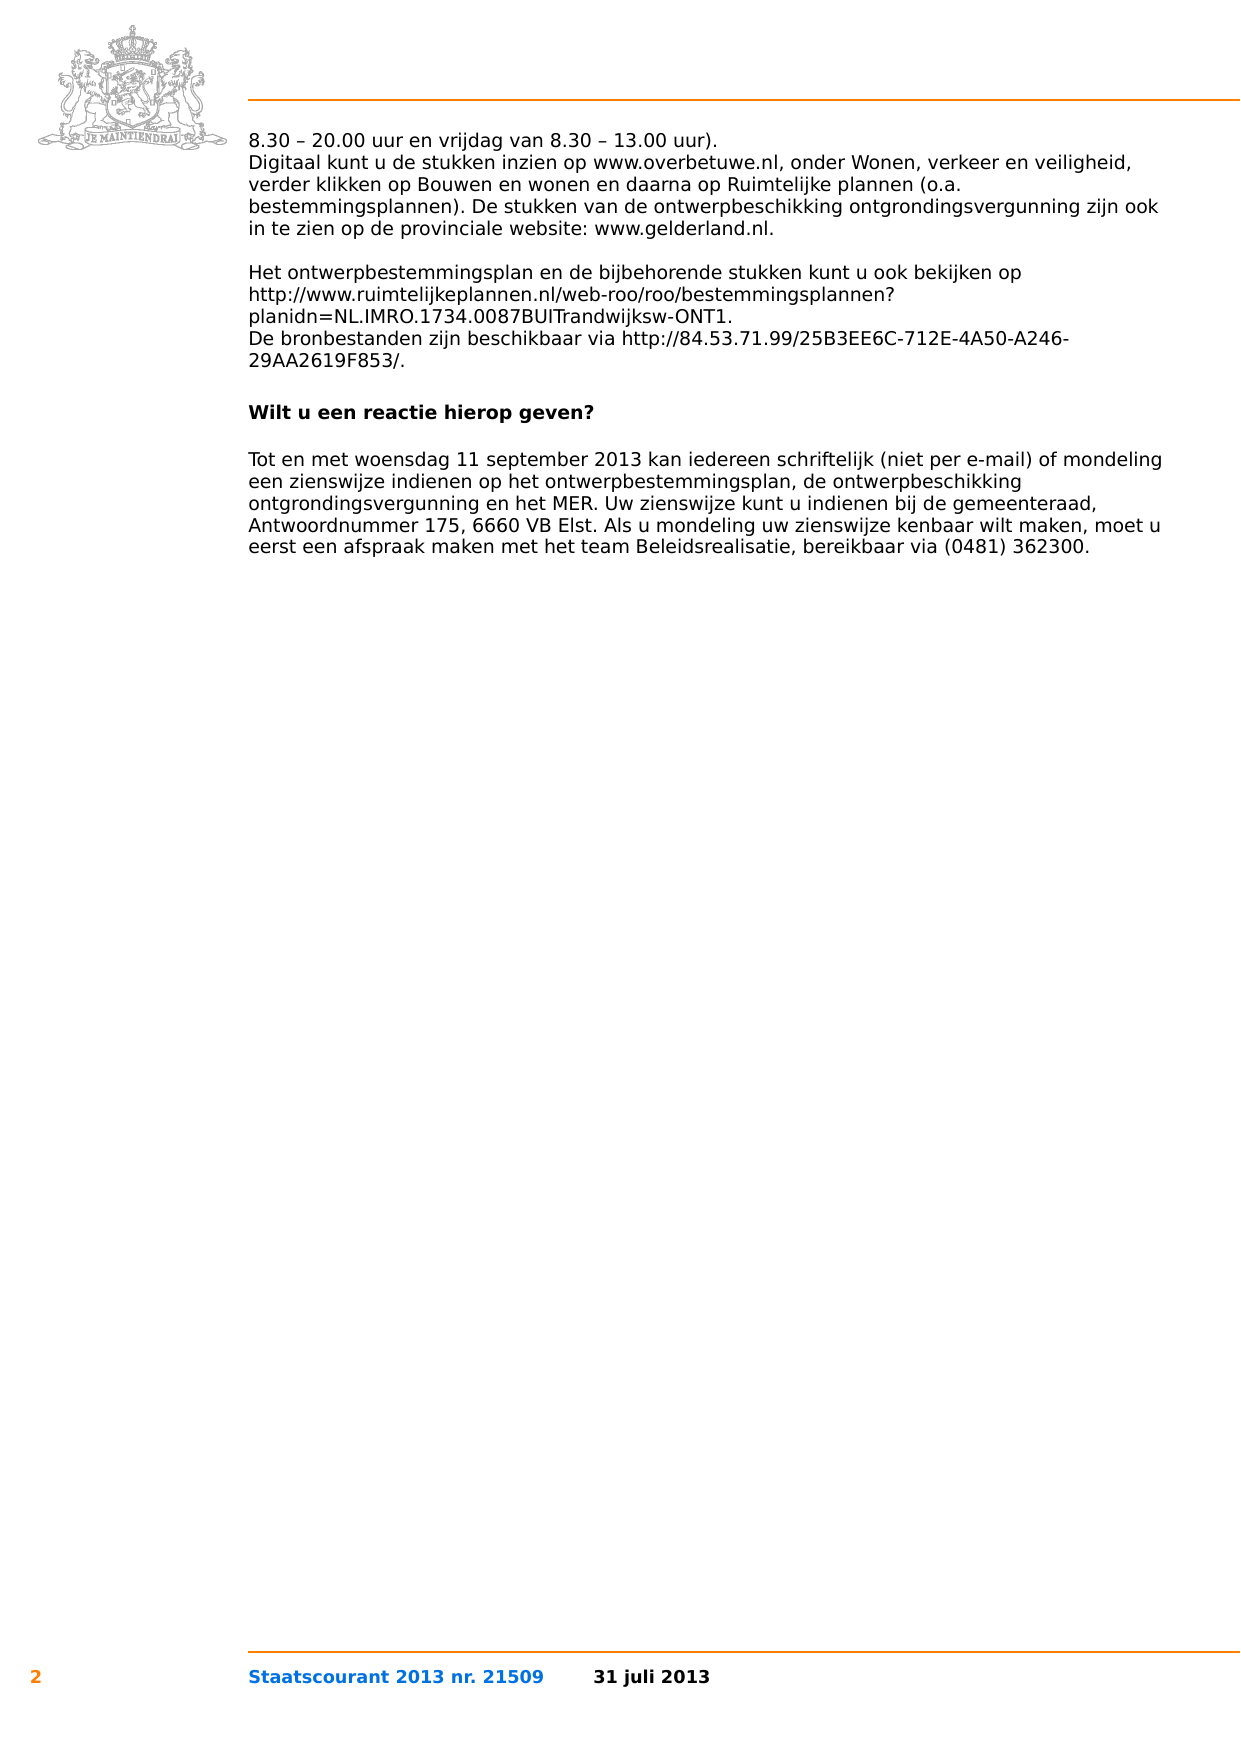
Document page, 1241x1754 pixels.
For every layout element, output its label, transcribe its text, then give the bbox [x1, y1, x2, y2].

text Tot en met woensdag 11 september 2013 kan iedereen schriftelijk (niet per e-mail) of mondeling een zienswijze indienen op het ontwerpbestemmingsplan, de ontwerpbeschikking ontgrondingsvergunning en het MER. Uw zienswijze kunt u indienen bij de gemeenteraad, Antwoordnummer 175, 6660 VB Elst. Als u mondeling uw zienswijze kenbaar wilt maken, moet u eerst een afspraak maken met het team Beleidsrealisatie, bereikbaar via (0481) 362300. [248, 448, 1163, 558]
text De bronbestanden zijn beschikbaar via http://84.53.71.99/25B3EE6C-712E-4A50-A246-29AA2619F853/. [248, 328, 1163, 372]
subtitle Wilt u een reactie hierop geven? [248, 402, 1163, 423]
text Het ontwerpbestemmingsplan en de bijbehorende stukken kunt u ook bekijken op http://www.ruimtelijkeplannen.nl/web-roo/roo/bestemmingsplannen?planidn=NL.IMRO.1734.0087BUITrandwijksw-ONT1. [248, 262, 1163, 328]
text 8.30 – 20.00 uur en vrijdag van 8.30 – 13.00 uur). [248, 130, 1163, 152]
picture [38, 25, 227, 150]
text Digitaal kunt u de stukken inzien op www.overbetuwe.nl, onder Wonen, verkeer en veiligheid, verder klikken op Bouwen en wonen en daarna op Ruimtelijke plannen (o.a. bestemmingsplannen). De stukken van de ontwerpbeschikking ontgrondingsvergunning zijn ook in te zien op de provinciale website: www.gelderland.nl. [248, 152, 1163, 240]
